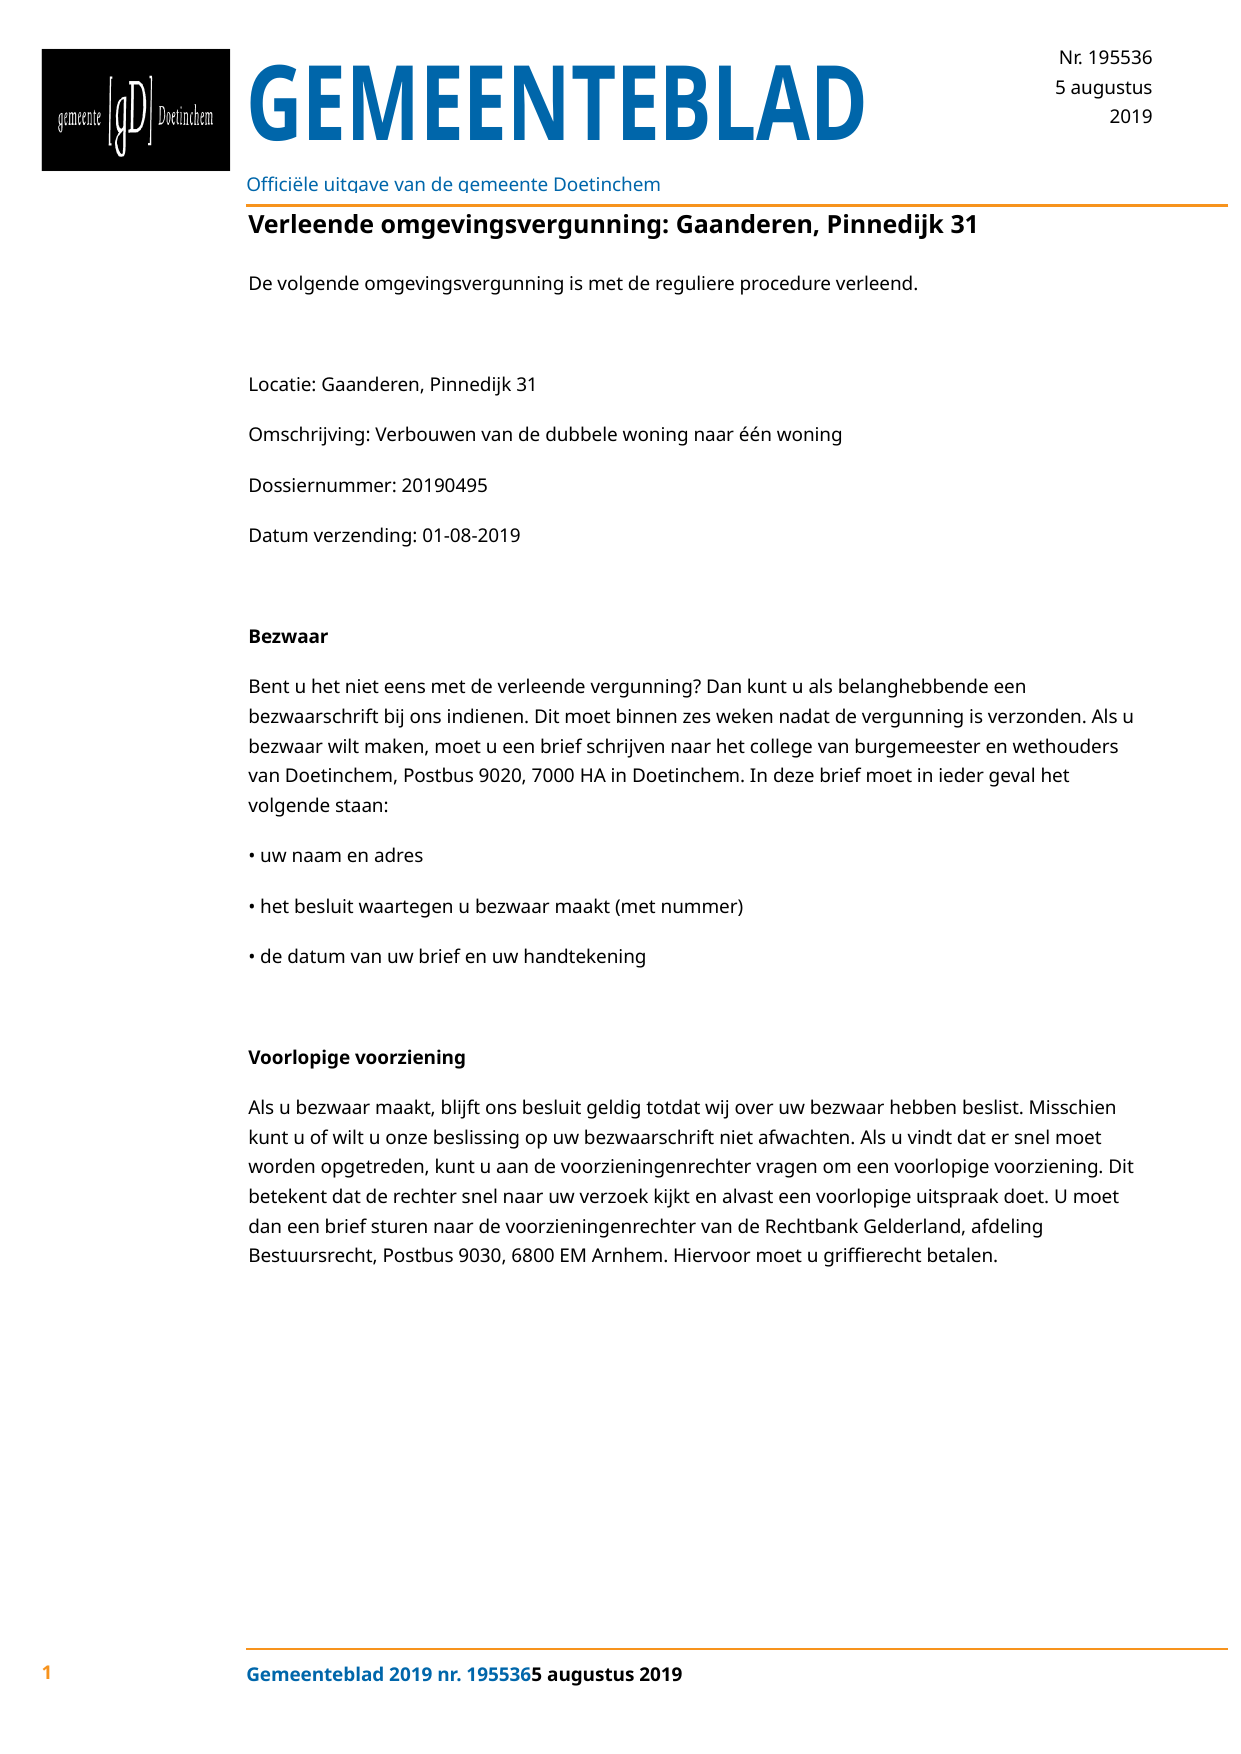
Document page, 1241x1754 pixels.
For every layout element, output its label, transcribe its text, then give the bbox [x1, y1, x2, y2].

text Omschrijving: Verbouwen van de dubbele woning naar één woning [248, 422, 1152, 447]
picture [41, 47, 231, 172]
text Bezwaar [248, 623, 1152, 649]
text De volgende omgevingsvergunning is met de reguliere procedure verleend. [248, 270, 1152, 296]
text • de datum van uw brief en uw handtekening [248, 943, 1152, 969]
text Verleende omgevingsvergunning: Gaanderen, Pinnedijk 31 [248, 207, 1152, 241]
text Als u bezwaar maakt, blijft ons besluit geldig totdat wij over uw bezwaar hebben beslist. Misschien kunt u of wilt u onze beslissing op uw bezwaarschrift niet afwachten. Als u vindt dat er snel moet worden opgetreden, kunt u aan de voorzieningenrechter vragen om een voorlopige voorziening. Dit betekent dat de rechter snel naar uw verzoek kijkt en alvast een voorlopige uitspraak doet. U moet dan een brief sturen naar de voorzieningenrechter van de Rechtbank Gelderland, afdeling Bestuursrecht, Postbus 9030, 6800 EM Arnhem. Hiervoor moet u griffierecht betalen. [248, 1094, 1152, 1268]
text Locatie: Gaanderen, Pinnedijk 31 [248, 371, 1152, 397]
text Dossiernummer: 20190495 [248, 472, 1152, 498]
text Datum verzending: 01-08-2019 [248, 522, 1152, 548]
text • het besluit waartegen u bezwaar maakt (met nummer) [248, 893, 1152, 918]
text • uw naam en adres [248, 842, 1152, 868]
text Bent u het niet eens met de verleende vergunning? Dan kunt u als belanghebbende een bezwaarschrift bij ons indienen. Dit moet binnen zes weken nadat de vergunning is verzonden. Als u bezwaar wilt maken, moet u een brief schrijven naar het college van burgemeester en wethouders van Doetinchem, Postbus 9020, 7000 HA in Doetinchem. In deze brief moet in ieder geval het volgende staan: [248, 674, 1152, 818]
text Voorlopige voorziening [248, 1044, 1152, 1070]
